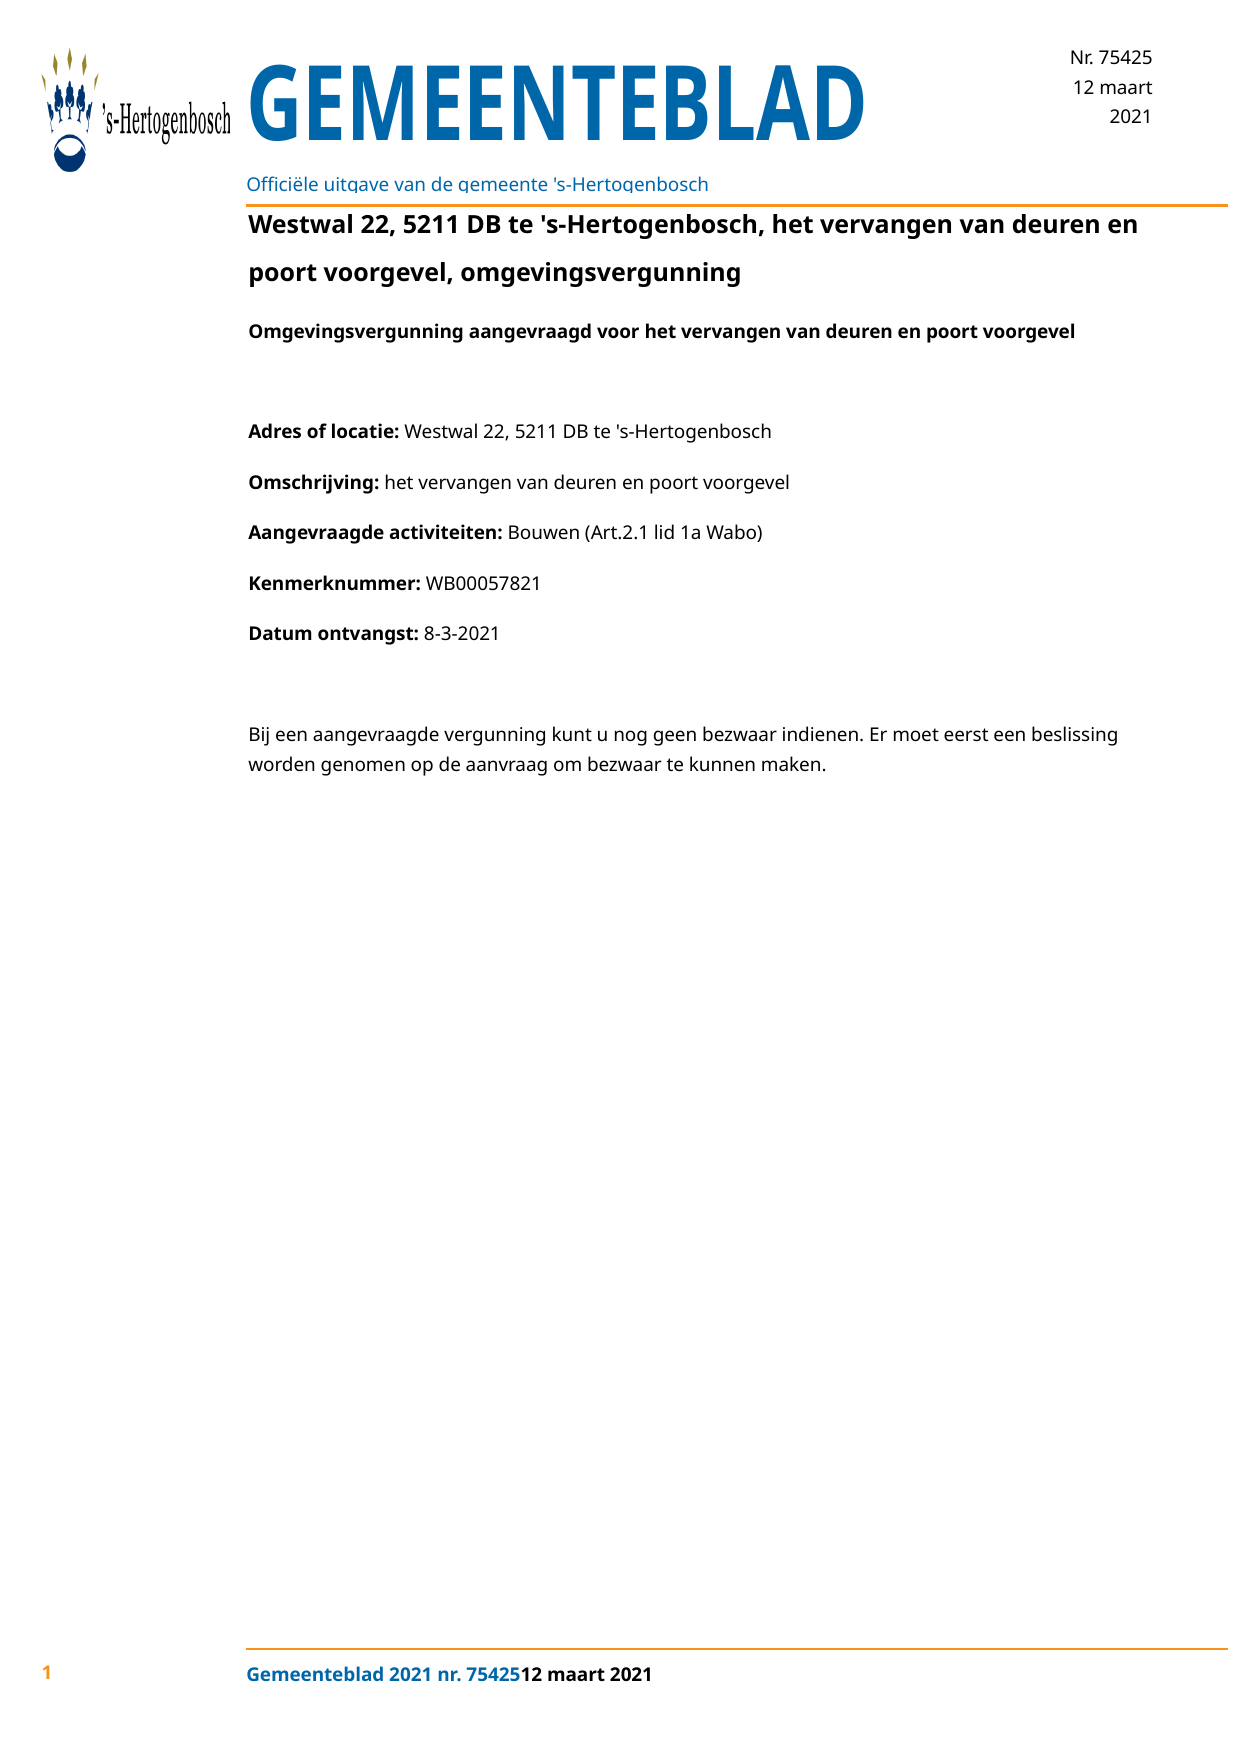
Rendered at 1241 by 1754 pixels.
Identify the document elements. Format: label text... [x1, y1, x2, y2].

text Bij een aangevraagde vergunning kunt u nog geen bezwaar indienen. Er moet eerst een beslissing worden genomen op de aanvraag om bezwaar te kunnen maken. [248, 721, 1152, 777]
text Omschrijving: het vervangen van deuren en poort voorgevel [248, 469, 1152, 495]
text Omgevingsvergunning aangevraagd voor het vervangen van deuren en poort voorgevel [248, 318, 1152, 344]
text Aangevraagde activiteiten: Bouwen (Art.2.1 lid 1a Wabo) [248, 519, 1152, 545]
text Datum ontvangst: 8-3-2021 [248, 620, 1152, 646]
picture [41, 47, 231, 172]
text Kenmerknummer: WB00057821 [248, 570, 1152, 596]
text Westwal 22, 5211 DB te 's-Hertogenbosch, het vervangen van deuren en poort voorgevel, omgevingsvergunning [248, 207, 1152, 288]
text Adres of locatie: Westwal 22, 5211 DB te 's-Hertogenbosch [248, 419, 1152, 444]
